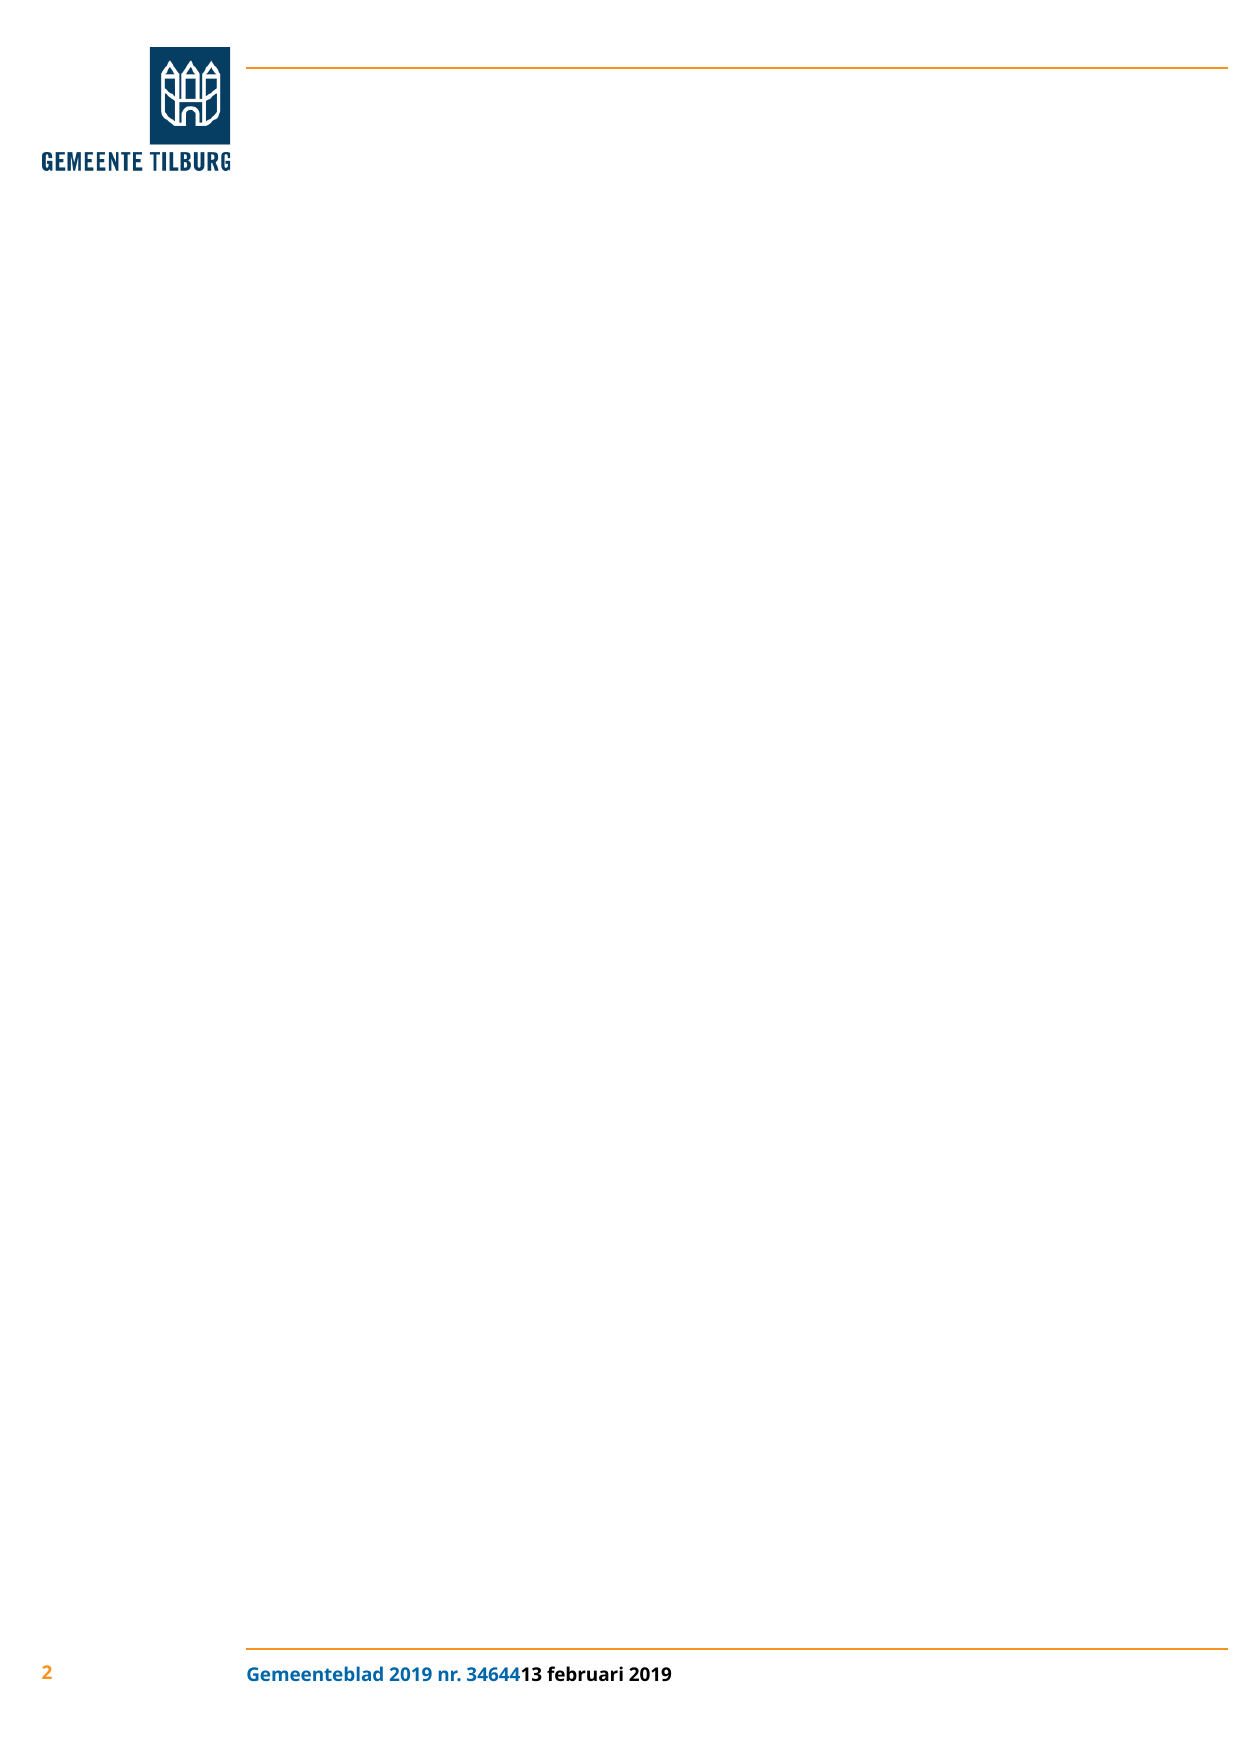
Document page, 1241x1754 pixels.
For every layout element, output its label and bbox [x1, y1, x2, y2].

picture [41, 47, 231, 172]
